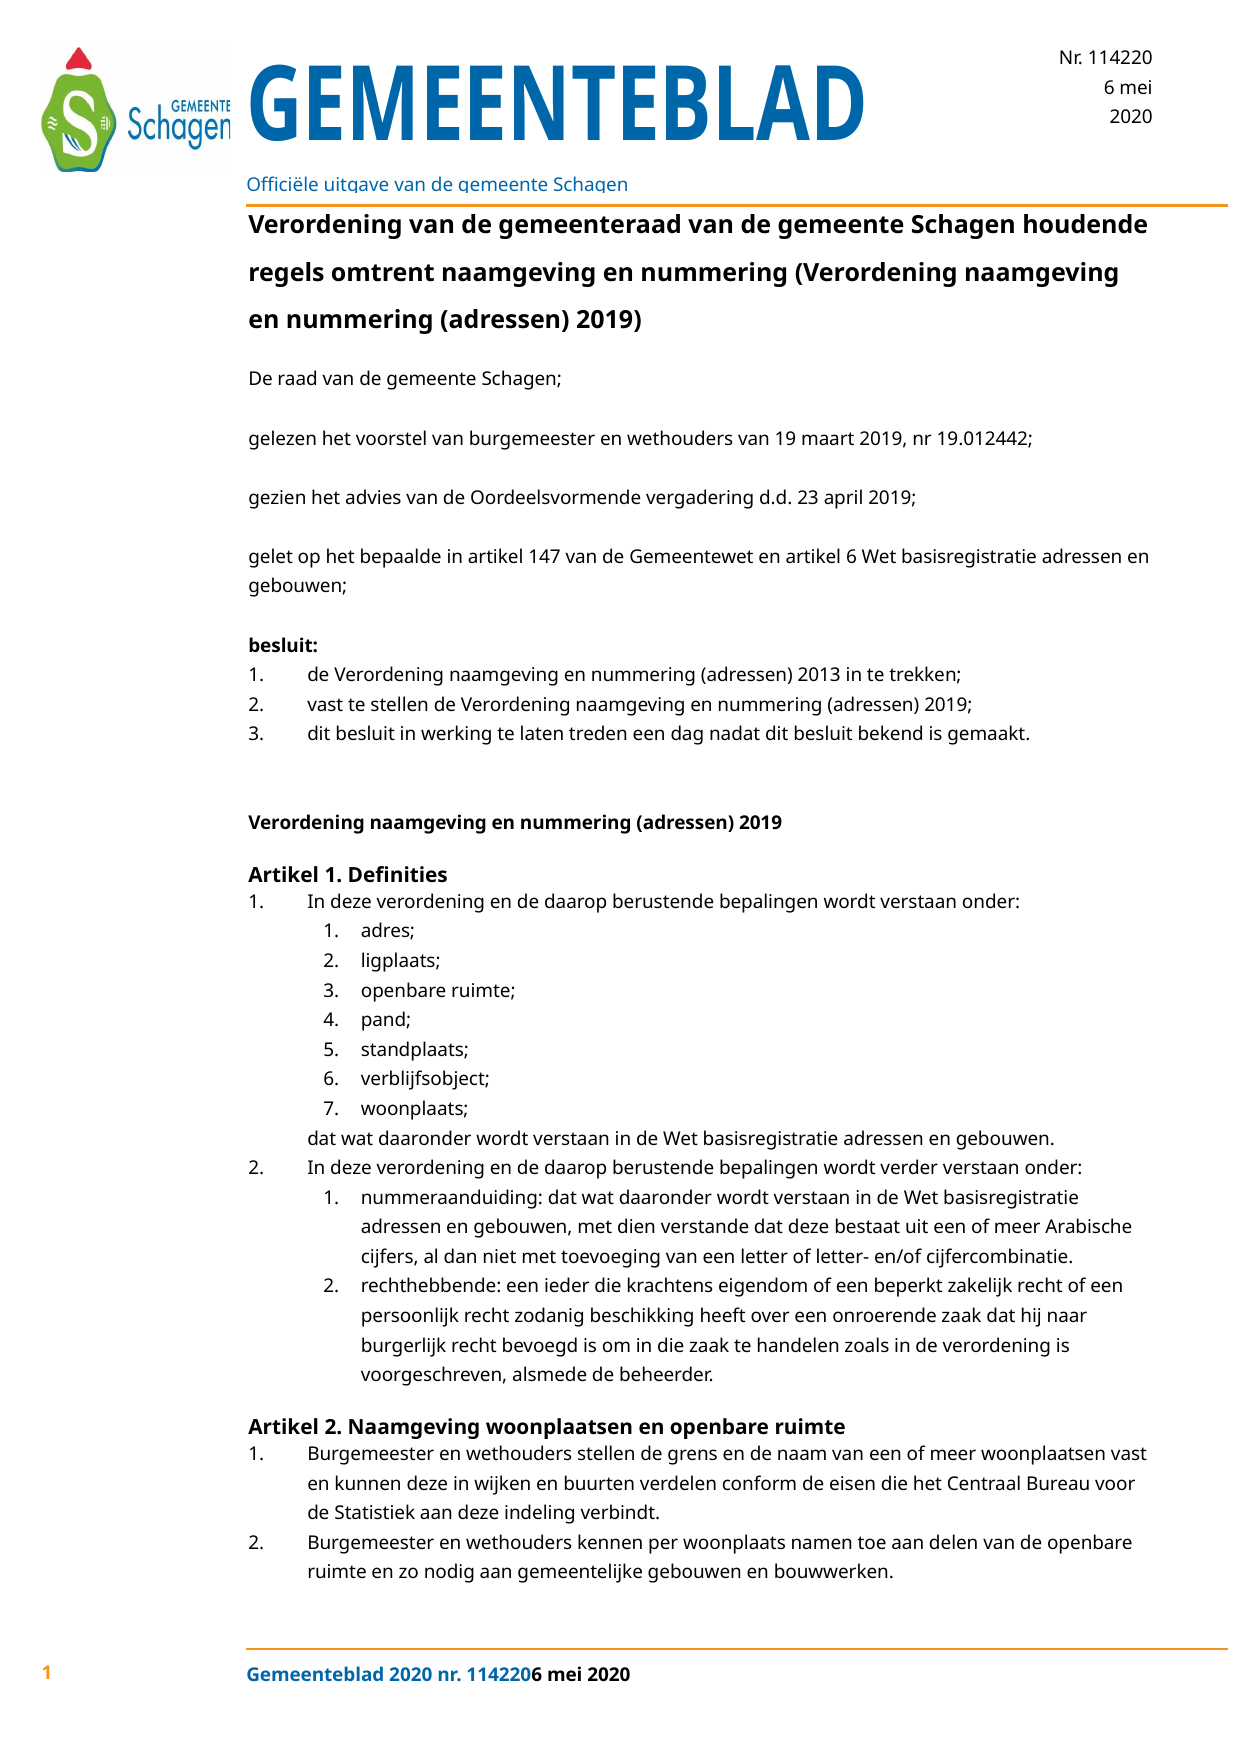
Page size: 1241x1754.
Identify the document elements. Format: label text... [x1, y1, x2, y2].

text De raad van de gemeente Schagen; [248, 366, 1152, 391]
list standplaats; [323, 1036, 1152, 1062]
list ligplaats; [323, 947, 1152, 973]
list Burgemeester en wethouders kennen per woonplaats namen toe aan delen van de openbare ruimte en zo nodig aan gemeentelijke gebouwen en bouwwerken. [248, 1529, 1152, 1584]
list verblijfsobject; [323, 1066, 1152, 1091]
text Verordening van de gemeenteraad van de gemeente Schagen houdende regels omtrent naamgeving en nummering (Verordening naamgeving en nummering (adressen) 2019) [248, 207, 1152, 336]
list de Verordening naamgeving en nummering (adressen) 2013 in te trekken; [248, 661, 1152, 687]
list In deze verordening en de daarop berustende bepalingen wordt verder verstaan onder: [248, 1154, 1152, 1180]
list dat wat daaronder wordt verstaan in de Wet basisregistratie adressen en gebouwen. [248, 1125, 1152, 1151]
text besluit: [248, 632, 1152, 657]
list rechthebbende: een ieder die krachtens eigendom of een beperkt zakelijk recht of een persoonlijk recht zodanig beschikking heeft over een onroerende zaak dat hij naar burgerlijk recht bevoegd is om in die zaak te handelen zoals in de verordening is voorgeschreven, alsmede de beheerder. [323, 1273, 1152, 1387]
text gezien het advies van de Oordeelsvormende vergadering d.d. 23 april 2019; [248, 484, 1152, 509]
list Burgemeester en wethouders stellen de grens en de naam van een of meer woonplaatsen vast en kunnen deze in wijken en buurten verdelen conform de eisen die het Centraal Bureau voor de Statistiek aan deze indeling verbindt. [248, 1440, 1152, 1525]
text gelet op het bepaalde in artikel 147 van de Gemeentewet en artikel 6 Wet basisregistratie adressen en gebouwen; [248, 543, 1152, 598]
list nummeraanduiding: dat wat daaronder wordt verstaan in de Wet basisregistratie adressen en gebouwen, met dien verstande dat deze bestaat uit een of meer Arabische cijfers, al dan niet met toevoeging van een letter of letter- en/of cijfercombinatie. [323, 1184, 1152, 1269]
list pand; [323, 1006, 1152, 1032]
list adres; [323, 918, 1152, 943]
text Artikel 1. Definities [248, 860, 1152, 888]
list dit besluit in werking te laten treden een dag nadat dit besluit bekend is gemaakt. [248, 721, 1152, 746]
list vast te stellen de Verordening naamgeving en nummering (adressen) 2019; [248, 691, 1152, 717]
text gelezen het voorstel van burgemeester en wethouders van 19 maart 2019, nr 19.012442; [248, 425, 1152, 450]
picture [41, 47, 231, 172]
text Verordening naamgeving en nummering (adressen) 2019 [248, 809, 1152, 835]
text Artikel 2. Naamgeving woonplaatsen en openbare ruimte [248, 1412, 1152, 1440]
list In deze verordening en de daarop berustende bepalingen wordt verstaan onder: [248, 888, 1152, 914]
list woonplaats; [323, 1095, 1152, 1121]
list openbare ruimte; [323, 977, 1152, 1003]
